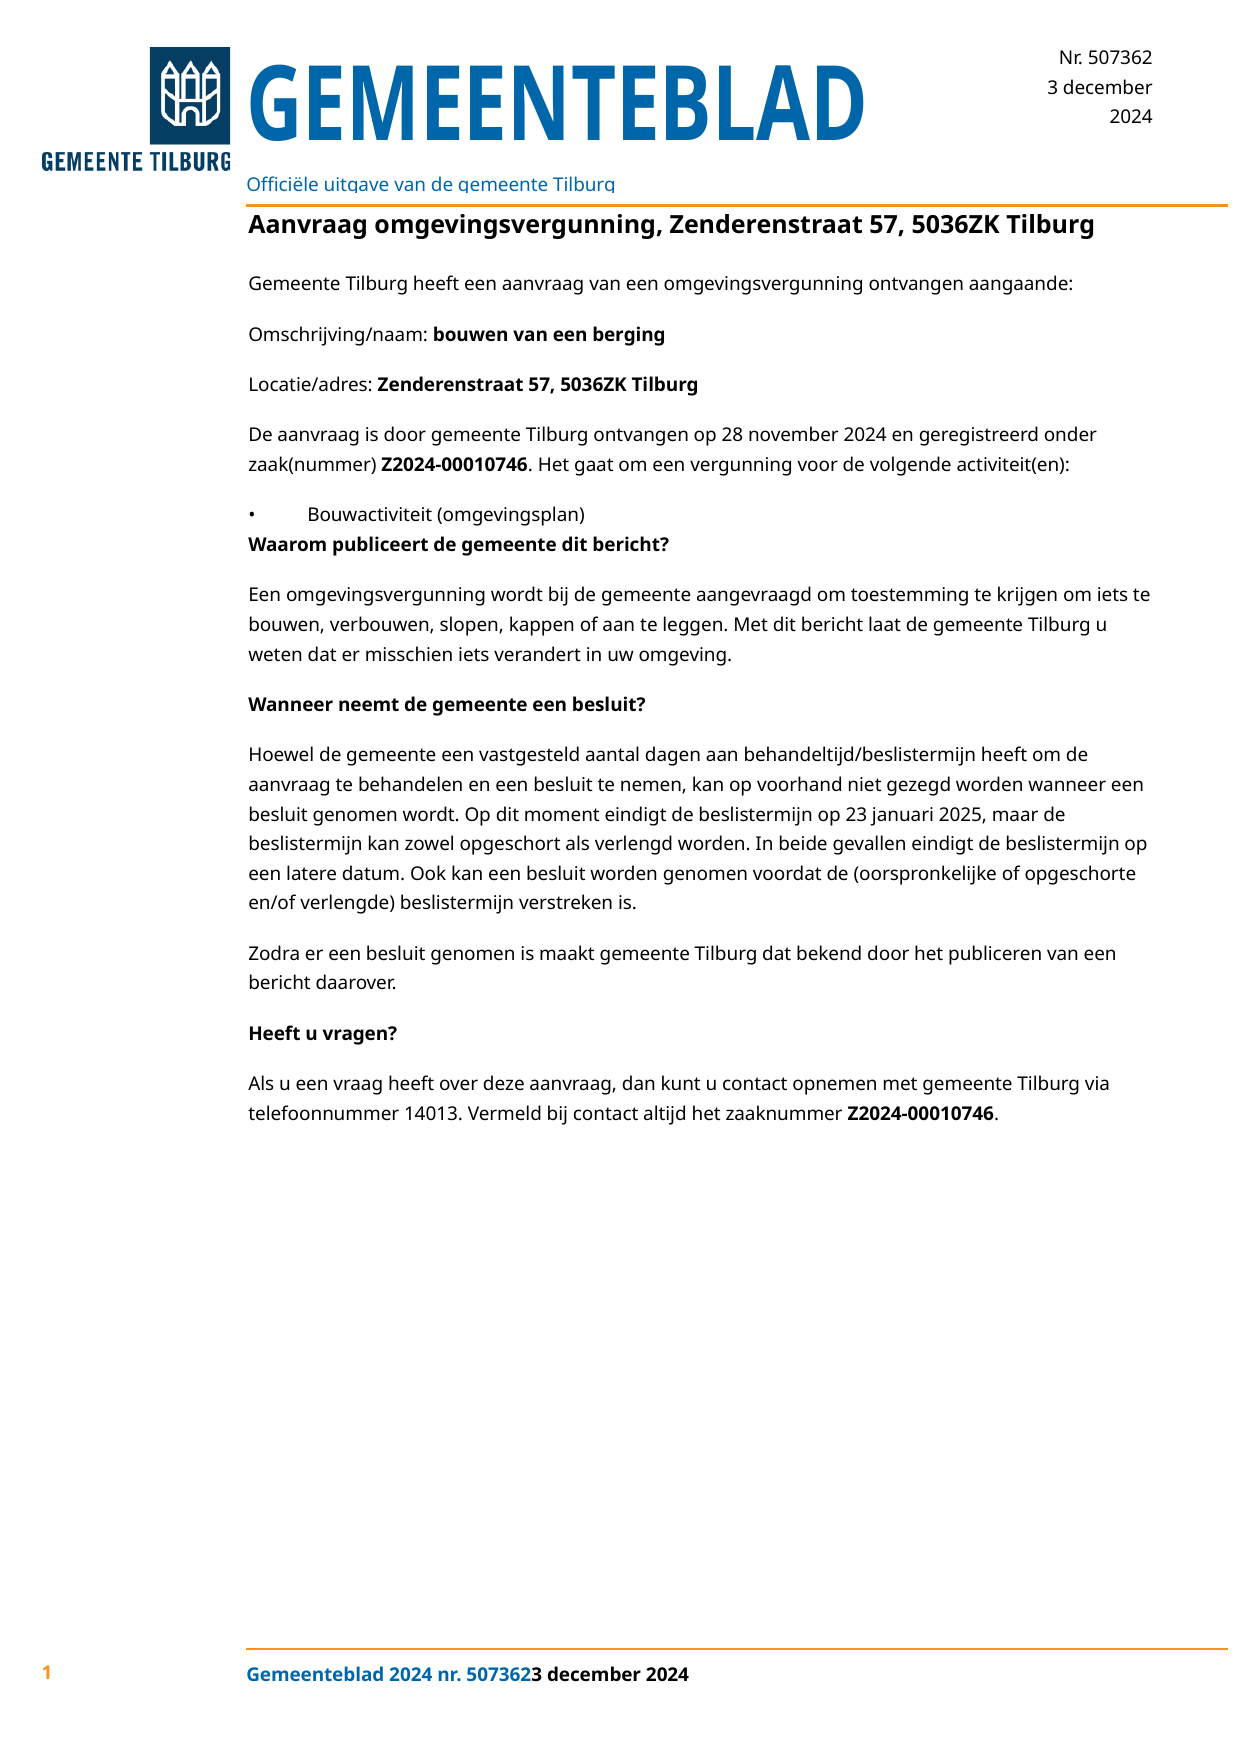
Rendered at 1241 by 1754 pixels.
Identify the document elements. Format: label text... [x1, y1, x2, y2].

text Waarom publiceert de gemeente dit bericht? [248, 531, 1152, 557]
text Omschrijving/naam: bouwen van een berging [248, 321, 1152, 346]
text De aanvraag is door gemeente Tilburg ontvangen op 28 november 2024 en geregistreerd onder zaak(nummer) Z2024-00010746. Het gaat om een vergunning voor de volgende activiteit(en): [248, 422, 1152, 477]
text Een omgevingsvergunning wordt bij de gemeente aangevraagd om toestemming te krijgen om iets te bouwen, verbouwen, slopen, kappen of aan te leggen. Met dit bericht laat de gemeente Tilburg u weten dat er misschien iets verandert in uw omgeving. [248, 582, 1152, 666]
text Zodra er een besluit genomen is maakt gemeente Tilburg dat bekend door het publiceren van een bericht daarover. [248, 940, 1152, 995]
text Gemeente Tilburg heeft een aanvraag van een omgevingsvergunning ontvangen aangaande: [248, 270, 1152, 296]
text Aanvraag omgevingsvergunning, Zenderenstraat 57, 5036ZK Tilburg [248, 207, 1152, 241]
list Bouwactiviteit (omgevingsplan) [248, 502, 1152, 527]
text Locatie/adres: Zenderenstraat 57, 5036ZK Tilburg [248, 371, 1152, 397]
text Wanneer neemt de gemeente een besluit? [248, 691, 1152, 717]
text Heeft u vragen? [248, 1020, 1152, 1046]
text Als u een vraag heeft over deze aanvraag, dan kunt u contact opnemen met gemeente Tilburg via telefoonnummer 14013. Vermeld bij contact altijd het zaaknummer Z2024-00010746. [248, 1070, 1152, 1126]
picture [41, 47, 231, 172]
text Hoewel de gemeente een vastgesteld aantal dagen aan behandeltijd/beslistermijn heeft om de aanvraag te behandelen en een besluit te nemen, kan op voorhand niet gezegd worden wanneer een besluit genomen wordt. Op dit moment eindigt de beslistermijn op 23 januari 2025, maar de beslistermijn kan zowel opgeschort als verlengd worden. In beide gevallen eindigt de beslistermijn op een latere datum. Ook kan een besluit worden genomen voordat de (oorspronkelijke of opgeschorte en/of verlengde) beslistermijn verstreken is. [248, 742, 1152, 915]
